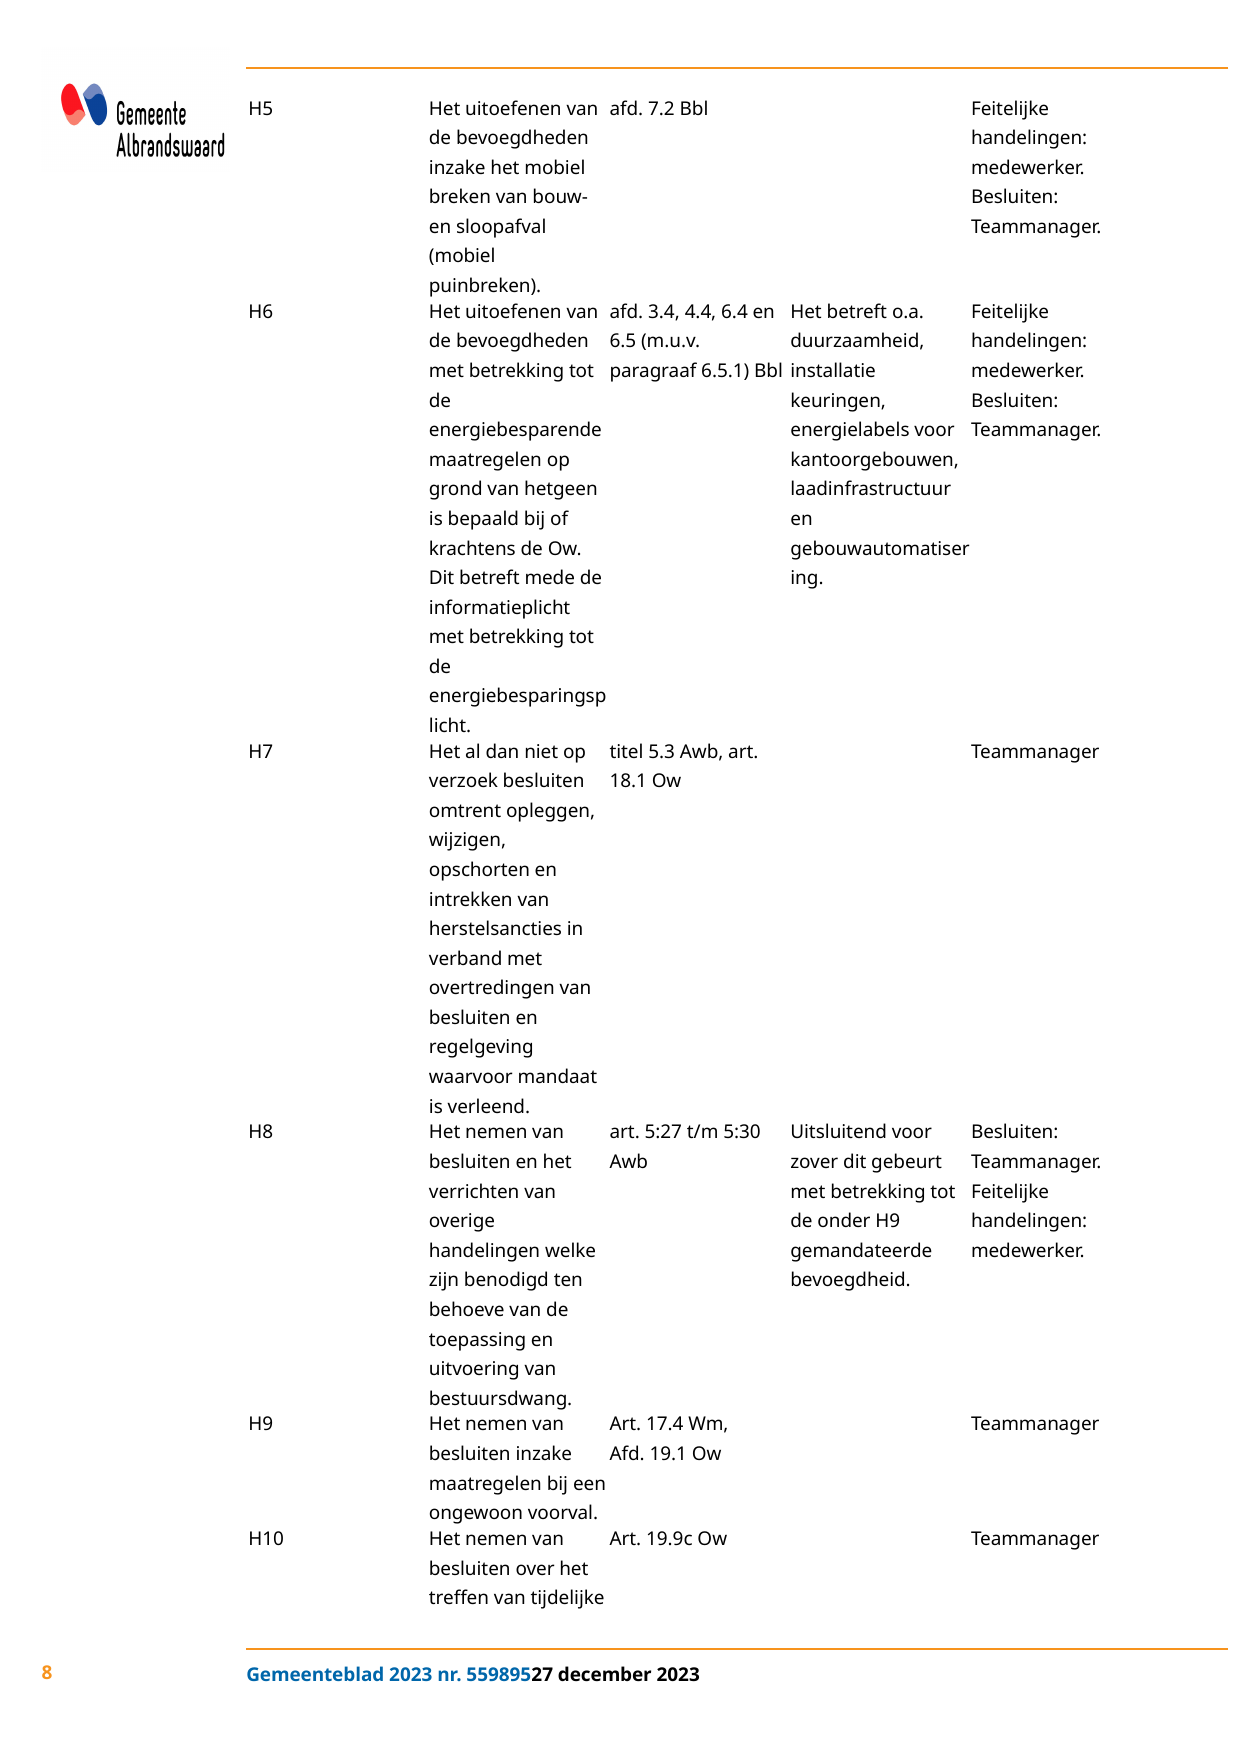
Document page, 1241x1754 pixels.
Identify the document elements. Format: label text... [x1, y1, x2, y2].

table_cell afd. 7.2 Bbl [609, 95, 790, 298]
table_cell H5 [248, 95, 429, 298]
table_cell Het uitoefenen van de bevoegdheden inzake het mobiel breken van bouw- en sloopafval (mobiel puinbreken). [429, 95, 609, 298]
table_cell Het al dan niet op verzoek besluiten omtrent opleggen, wijzigen, opschorten en intrekken van herstelsancties in verband met overtredingen van besluiten en regelgeving waarvoor mandaat is verleend. [429, 738, 609, 1119]
table_cell Art. 17.4 Wm, Afd. 19.1 Ow [609, 1411, 790, 1525]
table_cell Teammanager [971, 738, 1152, 1119]
table_cell Besluiten: Teammanager. Feitelijke handelingen: medewerker. [971, 1119, 1152, 1411]
table_cell titel 5.3 Awb, art. 18.1 Ow [609, 738, 790, 1119]
table_cell art. 5:27 t/m 5:30 Awb [609, 1119, 790, 1411]
table_cell Het betreft o.a. duurzaamheid, installatie keuringen, energielabels voor kantoorgebouwen, laadinfrastructuur en gebouwautomatisering. [790, 298, 971, 738]
table_cell Het uitoefenen van de bevoegdheden met betrekking tot de energiebesparende maatregelen op grond van hetgeen is bepaald bij of krachtens de Ow. Dit betreft mede de informatieplicht met betrekking tot de energiebesparingsplicht. [429, 298, 609, 738]
table_cell [790, 95, 971, 298]
table_cell Art. 19.9c Ow [609, 1525, 790, 1610]
table_cell Het nemen van besluiten inzake maatregelen bij een ongewoon voorval. [429, 1411, 609, 1525]
table_cell [790, 1525, 971, 1610]
table_cell H10 [248, 1525, 429, 1610]
table_cell Feitelijke handelingen: medewerker. Besluiten: Teammanager. [971, 298, 1152, 738]
table_cell H8 [248, 1119, 429, 1411]
table_cell Het nemen van besluiten over het treffen van tijdelijke [429, 1525, 609, 1610]
table_cell afd. 3.4, 4.4, 6.4 en 6.5 (m.u.v. paragraaf 6.5.1) Bbl [609, 298, 790, 738]
picture [41, 47, 231, 172]
table_cell Teammanager [971, 1411, 1152, 1525]
table_cell [790, 1411, 971, 1525]
table_cell Feitelijke handelingen: medewerker. Besluiten: Teammanager. [971, 95, 1152, 298]
table_cell Teammanager [971, 1525, 1152, 1610]
table_cell H6 [248, 298, 429, 738]
table_cell [790, 738, 971, 1119]
table_cell Het nemen van besluiten en het verrichten van overige handelingen welke zijn benodigd ten behoeve van de toepassing en uitvoering van bestuursdwang. [429, 1119, 609, 1411]
table_cell H9 [248, 1411, 429, 1525]
table_cell H7 [248, 738, 429, 1119]
table_cell Uitsluitend voor zover dit gebeurt met betrekking tot de onder H9 gemandateerde bevoegdheid. [790, 1119, 971, 1411]
